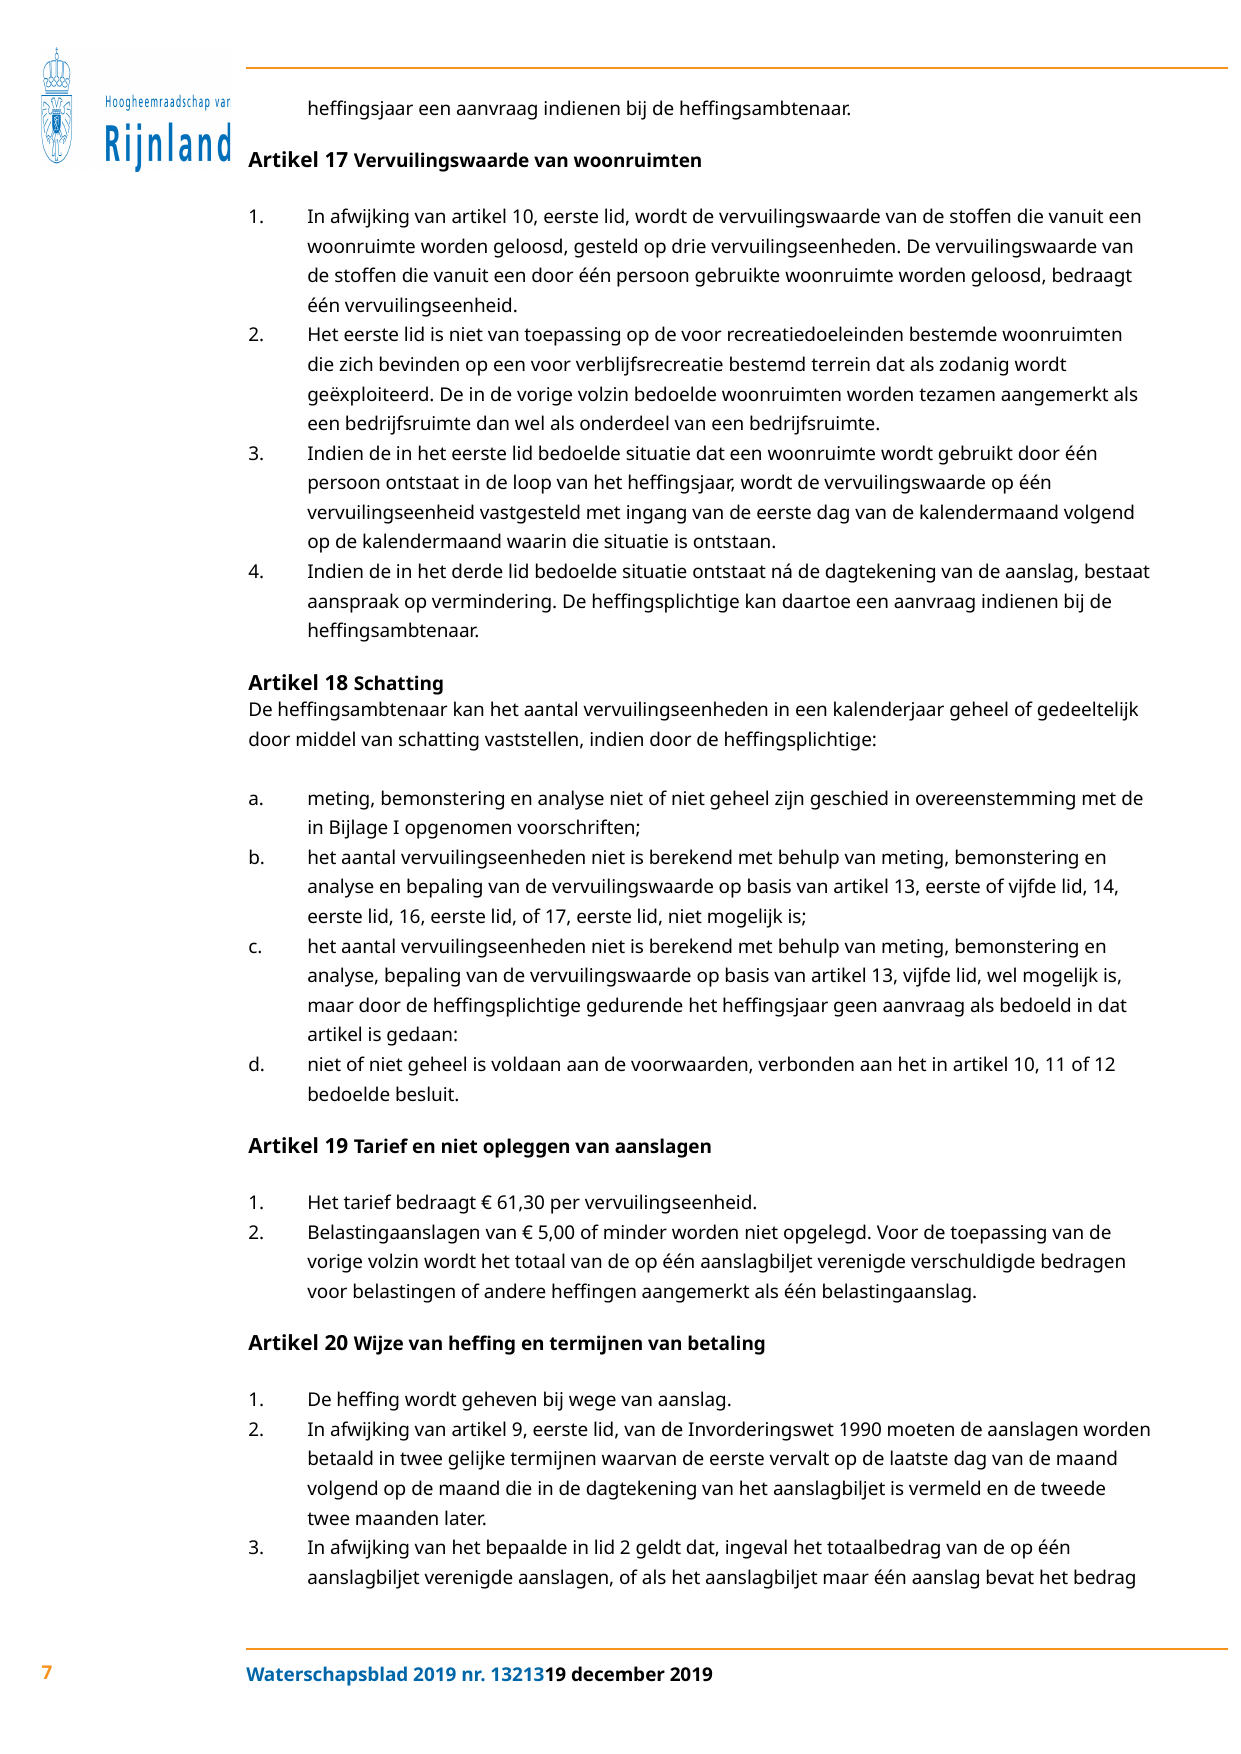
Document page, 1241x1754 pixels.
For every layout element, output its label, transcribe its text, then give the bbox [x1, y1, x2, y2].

text De heffingsambtenaar kan het aantal vervuilingseenheden in een kalenderjaar geheel of gedeeltelijk door middel van schatting vaststellen, indien door de heffingsplichtige: [248, 696, 1152, 752]
list De heffing wordt geheven bij wege van aanslag. [248, 1386, 1152, 1412]
list het aantal vervuilingseenheden niet is berekend met behulp van meting, bemonstering en analyse, bepaling van de vervuilingswaarde op basis van artikel 13, vijfde lid, wel mogelijk is, maar door de heffingsplichtige gedurende het heffingsjaar geen aanvraag als bedoeld in dat artikel is gedaan: [248, 933, 1152, 1047]
picture [41, 47, 231, 172]
list In afwijking van artikel 10, eerste lid, wordt de vervuilingswaarde van de stoffen die vanuit een woonruimte worden geloosd, gesteld op drie vervuilingseenheden. De vervuilingswaarde van de stoffen die vanuit een door één persoon gebruikte woonruimte worden geloosd, bedraagt één vervuilingseenheid. [248, 203, 1152, 318]
text Artikel 19 Tarief en niet opleggen van aanslagen [248, 1131, 1152, 1160]
list Het tarief bedraagt € 61,30 per vervuilingseenheid. [248, 1189, 1152, 1215]
list Het eerste lid is niet van toepassing op de voor recreatiedoeleinden bestemde woonruimten die zich bevinden op een voor verblijfsrecreatie bestemd terrein dat als zodanig wordt geëxploiteerd. De in de vorige volzin bedoelde woonruimten worden tezamen aangemerkt als een bedrijfsruimte dan wel als onderdeel van een bedrijfsruimte. [248, 322, 1152, 436]
text Artikel 17 Vervuilingswaarde van woonruimten [248, 145, 1152, 174]
list niet of niet geheel is voldaan aan de voorwaarden, verbonden aan het in artikel 10, 11 of 12 bedoelde besluit. [248, 1051, 1152, 1107]
text Artikel 20 Wijze van heffing en termijnen van betaling [248, 1328, 1152, 1357]
list het aantal vervuilingseenheden niet is berekend met behulp van meting, bemonstering en analyse en bepaling van de vervuilingswaarde op basis van artikel 13, eerste of vijfde lid, 14, eerste lid, 16, eerste lid, of 17, eerste lid, niet mogelijk is; [248, 844, 1152, 929]
list In afwijking van het bepaalde in lid 2 geldt dat, ingeval het totaalbedrag van de op één aanslagbiljet verenigde aanslagen, of als het aanslagbiljet maar één aanslag bevat het bedrag [248, 1534, 1152, 1590]
list In afwijking van artikel 9, eerste lid, van de Invorderingswet 1990 moeten de aanslagen worden betaald in twee gelijke termijnen waarvan de eerste vervalt op de laatste dag van de maand volgend op de maand die in de dagtekening van het aanslagbiljet is vermeld en de tweede twee maanden later. [248, 1416, 1152, 1531]
text Artikel 18 Schatting [248, 668, 1152, 696]
list Indien de in het eerste lid bedoelde situatie dat een woonruimte wordt gebruikt door één persoon ontstaat in de loop van het heffingsjaar, wordt de vervuilingswaarde op één vervuilingseenheid vastgesteld met ingang van de eerste dag van de kalendermaand volgend op de kalendermaand waarin die situatie is ontstaan. [248, 440, 1152, 554]
list meting, bemonstering en analyse niet of niet geheel zijn geschied in overeenstemming met de in Bijlage I opgenomen voorschriften; [248, 785, 1152, 840]
list Belastingaanslagen van € 5,00 of minder worden niet opgelegd. Voor de toepassing van de vorige volzin wordt het totaal van de op één aanslagbiljet verenigde verschuldigde bedragen voor belastingen of andere heffingen aangemerkt als één belastingaanslag. [248, 1219, 1152, 1304]
list Indien de in het derde lid bedoelde situatie ontstaat ná de dagtekening van de aanslag, bestaat aanspraak op vermindering. De heffingsplichtige kan daartoe een aanvraag indienen bij de heffingsambtenaar. [248, 558, 1152, 643]
list heffingsjaar een aanvraag indienen bij de heffingsambtenaar. [248, 95, 1152, 121]
